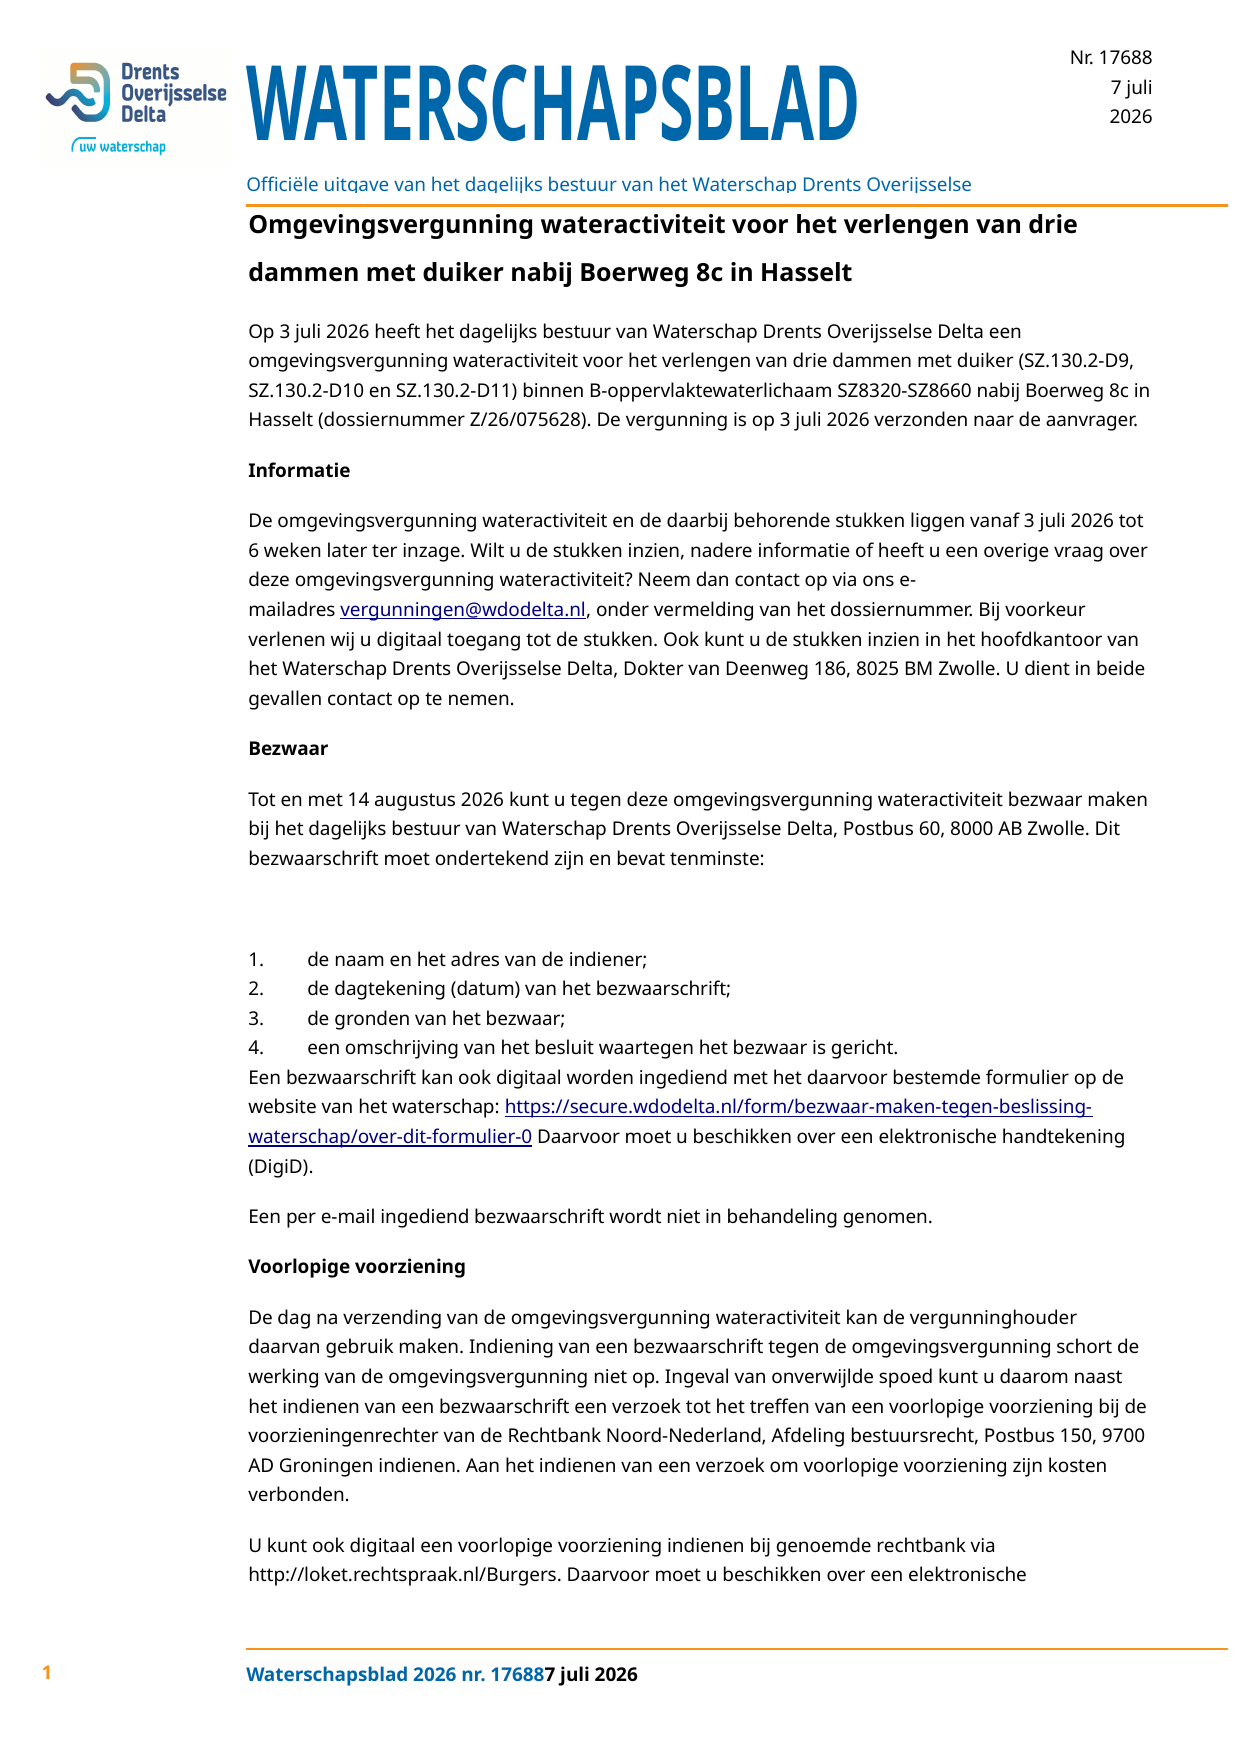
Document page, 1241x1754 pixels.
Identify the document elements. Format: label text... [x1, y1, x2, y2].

list een omschrijving van het besluit waartegen het bezwaar is gericht. [248, 1034, 1152, 1060]
text De dag na verzending van de omgevingsvergunning wateractiviteit kan de vergunninghouder daarvan gebruik maken. Indiening van een bezwaarschrift tegen de omgevingsvergunning schort de werking van de omgevingsvergunning niet op. Ingeval van onverwijlde spoed kunt u daarom naast het indienen van een bezwaarschrift een verzoek tot het treffen van een voorlopige voorziening bij de voorzieningenrechter van de Rechtbank Noord-Nederland, Afdeling bestuursrecht, Postbus 150, 9700 AD Groningen indienen. Aan het indienen van een verzoek om voorlopige voorziening zijn kosten verbonden. [248, 1304, 1152, 1507]
text U kunt ook digitaal een voorlopige voorziening indienen bij genoemde rechtbank via http://loket.rechtspraak.nl/Burgers. Daarvoor moet u beschikken over een elektronische [248, 1532, 1152, 1587]
text Tot en met 14 augustus 2026 kunt u tegen deze omgevingsvergunning wateractiviteit bezwaar maken bij het dagelijks bestuur van Waterschap Drents Overijsselse Delta, Postbus 60, 8000 AB Zwolle. Dit bezwaarschrift moet ondertekend zijn en bevat tenminste: [248, 786, 1152, 871]
text Omgevingsvergunning wateractiviteit voor het verlengen van drie dammen met duiker nabij Boerweg 8c in Hasselt [248, 207, 1152, 288]
text Een bezwaarschrift kan ook digitaal worden ingediend met het daarvoor bestemde formulier op de website van het waterschap: https://secure.wdodelta.nl/form/bezwaar-maken-tegen-beslissing-waterschap/over-dit-formulier-0 Daarvoor moet u beschikken over een elektronische handtekening (DigiD). [248, 1064, 1152, 1179]
picture [41, 47, 231, 172]
text Voorlopige voorziening [248, 1254, 1152, 1279]
list de naam en het adres van de indiener; [248, 946, 1152, 972]
list de dagtekening (datum) van het bezwaarschrift; [248, 975, 1152, 1001]
text Op 3 juli 2026 heeft het dagelijks bestuur van Waterschap Drents Overijsselse Delta een omgevingsvergunning wateractiviteit voor het verlengen van drie dammen met duiker (SZ.130.2-D9, SZ.130.2-D10 en SZ.130.2-D11) binnen B-oppervlaktewaterlichaam SZ8320-SZ8660 nabij Boerweg 8c in Hasselt (dossiernummer Z/26/075628). De vergunning is op 3 juli 2026 verzonden naar de aanvrager. [248, 318, 1152, 432]
text Bezwaar [248, 735, 1152, 761]
text Een per e-mail ingediend bezwaarschrift wordt niet in behandeling genomen. [248, 1203, 1152, 1229]
text Informatie [248, 457, 1152, 483]
list de gronden van het bezwaar; [248, 1005, 1152, 1031]
text De omgevingsvergunning wateractiviteit en de daarbij behorende stukken liggen vanaf 3 juli 2026 tot 6 weken later ter inzage. Wilt u de stukken inzien, nadere informatie of heeft u een overige vraag over deze omgevingsvergunning wateractiviteit? Neem dan contact op via ons e-mailadres vergunningen@wdodelta.nl, onder vermelding van het dossiernummer. Bij voorkeur verlenen wij u digitaal toegang tot de stukken. Ook kunt u de stukken inzien in het hoofdkantoor van het Waterschap Drents Overijsselse Delta, Dokter van Deenweg 186, 8025 BM Zwolle. U dient in beide gevallen contact op te nemen. [248, 507, 1152, 711]
